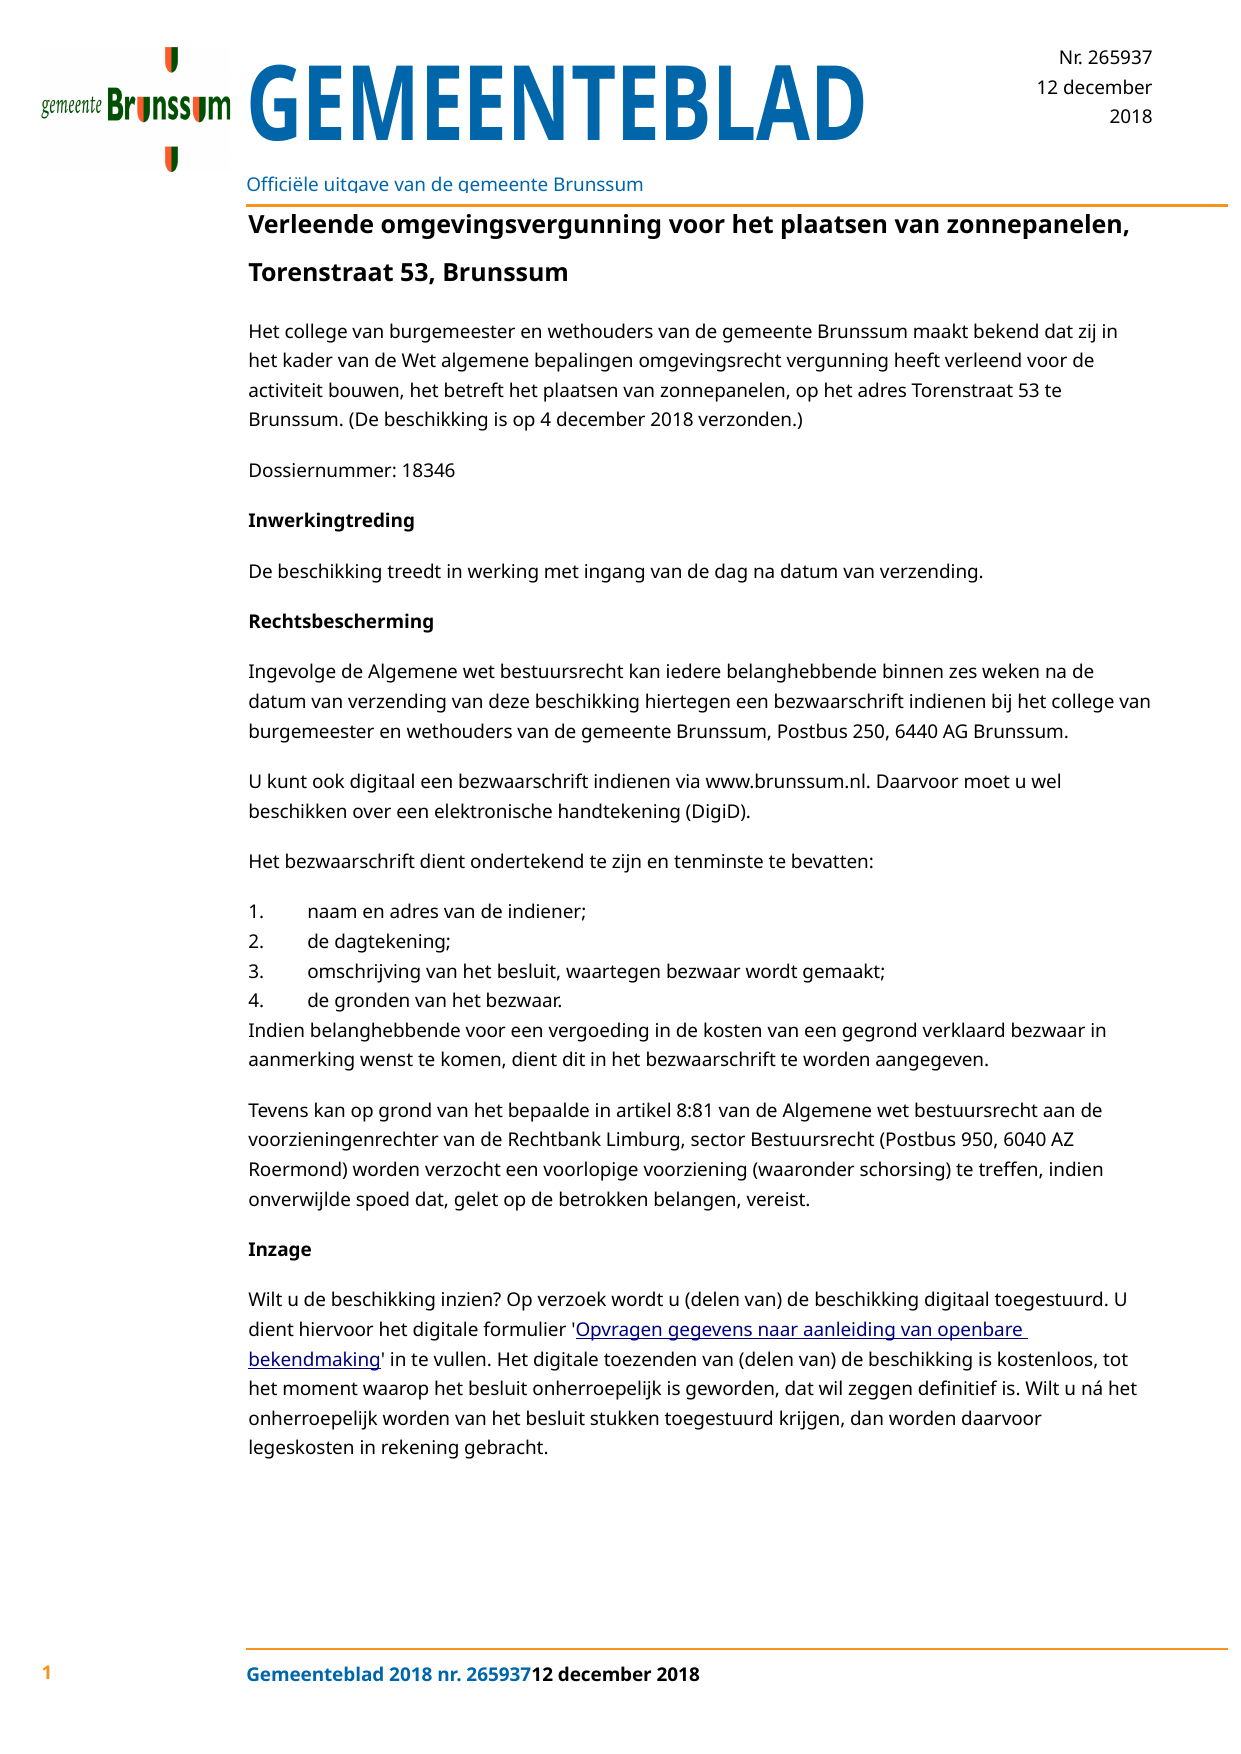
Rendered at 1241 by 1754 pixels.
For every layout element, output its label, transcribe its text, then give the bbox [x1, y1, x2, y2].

text Verleende omgevingsvergunning voor het plaatsen van zonnepanelen, Torenstraat 53, Brunssum [248, 207, 1152, 288]
text Rechtsbescherming [248, 608, 1152, 634]
list de dagtekening; [248, 928, 1152, 954]
text Inzage [248, 1236, 1152, 1262]
text Tevens kan op grond van het bepaalde in artikel 8:81 van de Algemene wet bestuursrecht aan de voorzieningenrechter van de Rechtbank Limburg, sector Bestuursrecht (Postbus 950, 6040 AZ Roermond) worden verzocht een voorlopige voorziening (waaronder schorsing) te treffen, indien onverwijlde spoed dat, gelet op de betrokken belangen, vereist. [248, 1097, 1152, 1212]
text Het college van burgemeester en wethouders van de gemeente Brunssum maakt bekend dat zij in het kader van de Wet algemene bepalingen omgevingsrecht vergunning heeft verleend voor de activiteit bouwen, het betreft het plaatsen van zonnepanelen, op het adres Torenstraat 53 te Brunssum. (De beschikking is op 4 december 2018 verzonden.) [248, 318, 1152, 432]
list omschrijving van het besluit, waartegen bezwaar wordt gemaakt; [248, 958, 1152, 984]
text Inwerkingtreding [248, 507, 1152, 533]
list naam en adres van de indiener; [248, 899, 1152, 924]
list de gronden van het bezwaar. [248, 987, 1152, 1013]
text Het bezwaarschrift dient ondertekend te zijn en tenminste te bevatten: [248, 848, 1152, 874]
text De beschikking treedt in werking met ingang van de dag na datum van verzending. [248, 558, 1152, 584]
picture [41, 47, 231, 172]
text Indien belanghebbende voor een vergoeding in de kosten van een gegrond verklaard bezwaar in aanmerking wenst te komen, dient dit in het bezwaarschrift te worden aangegeven. [248, 1017, 1152, 1072]
text Dossiernummer: 18346 [248, 457, 1152, 483]
text Ingevolge de Algemene wet bestuursrecht kan iedere belanghebbende binnen zes weken na de datum van verzending van deze beschikking hiertegen een bezwaarschrift indienen bij het college van burgemeester en wethouders van de gemeente Brunssum, Postbus 250, 6440 AG Brunssum. [248, 659, 1152, 744]
text U kunt ook digitaal een bezwaarschrift indienen via www.brunssum.nl. Daarvoor moet u wel beschikken over een elektronische handtekening (DigiD). [248, 768, 1152, 824]
text Wilt u de beschikking inzien? Op verzoek wordt u (delen van) de beschikking digitaal toegestuurd. U dient hiervoor het digitale formulier 'Opvragen gegevens naar aanleiding van openbare bekendmaking' in te vullen. Het digitale toezenden van (delen van) de beschikking is kostenloos, tot het moment waarop het besluit onherroepelijk is geworden, dat wil zeggen definitief is. Wilt u ná het onherroepelijk worden van het besluit stukken toegestuurd krijgen, dan worden daarvoor legeskosten in rekening gebracht. [248, 1287, 1152, 1460]
